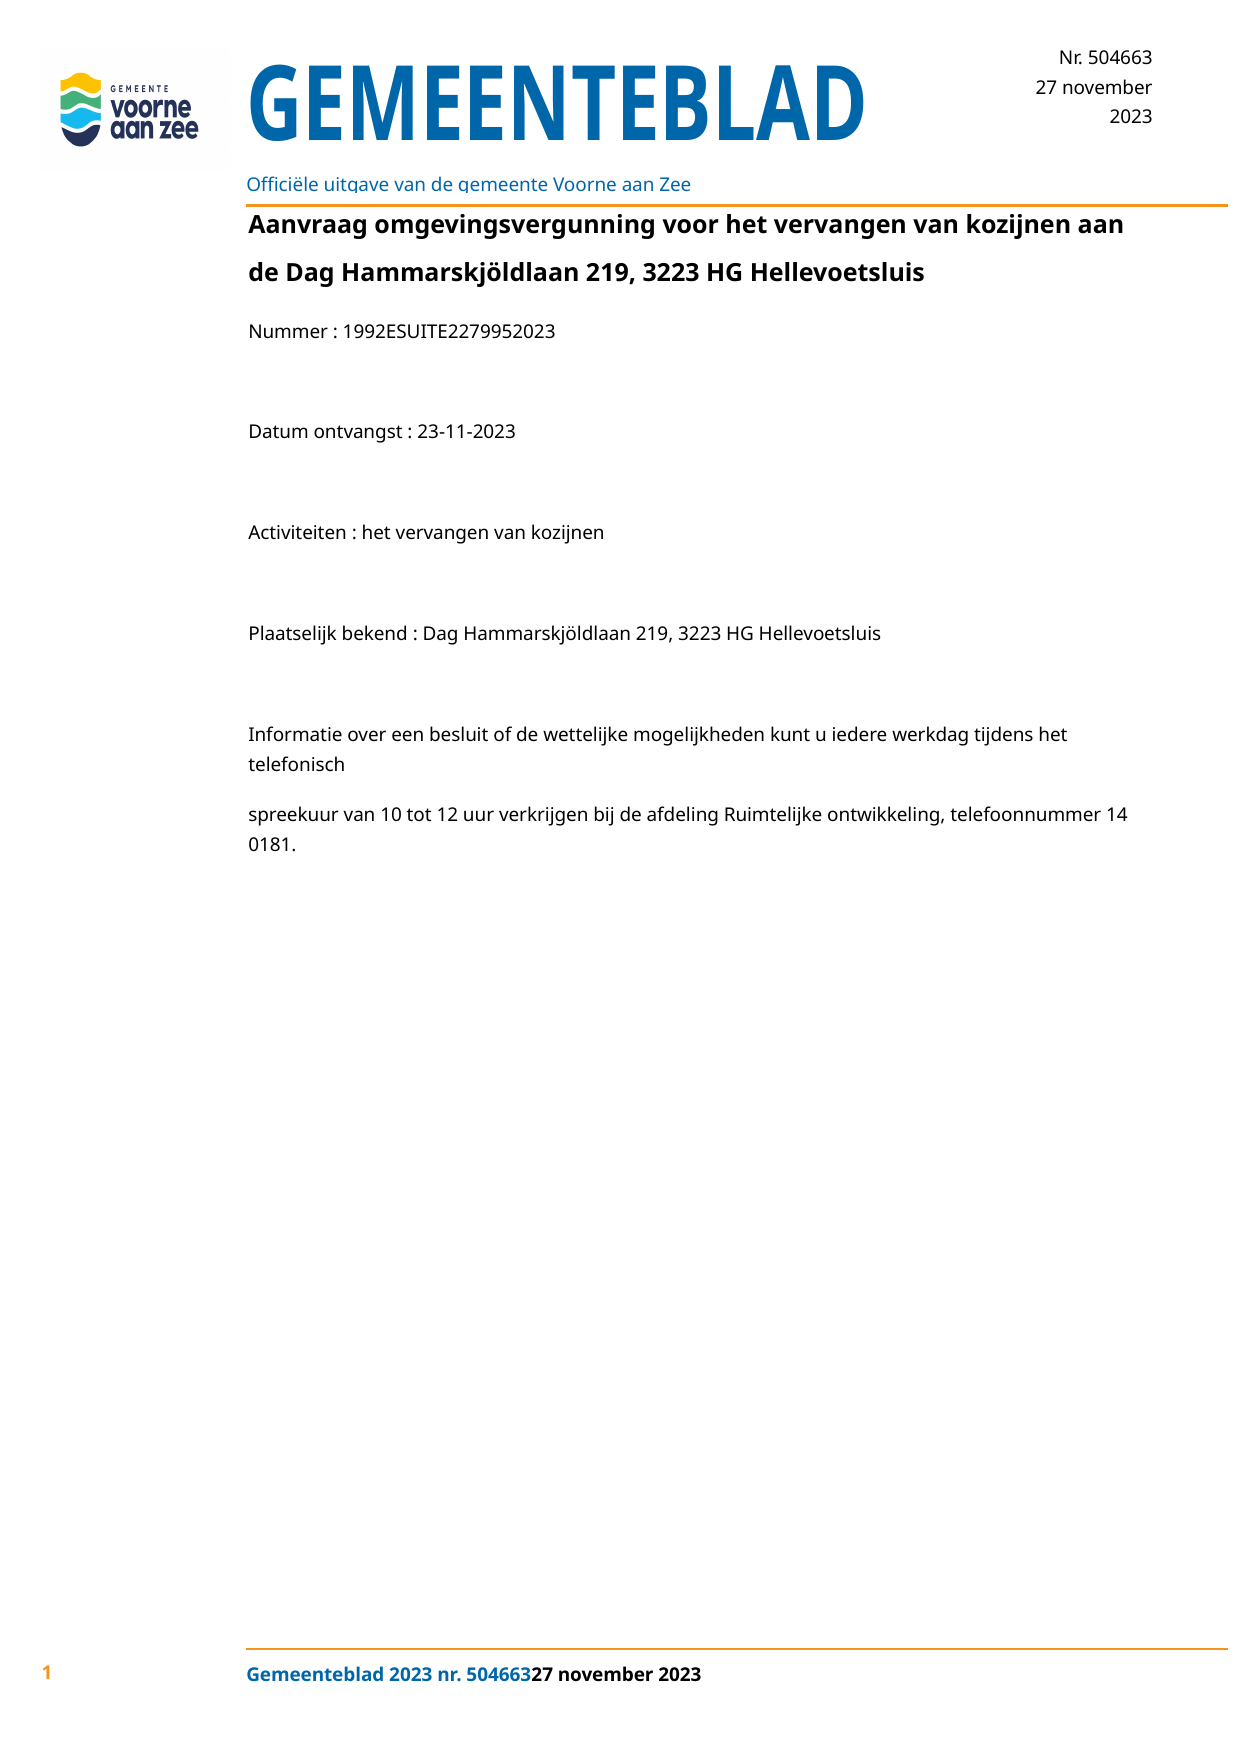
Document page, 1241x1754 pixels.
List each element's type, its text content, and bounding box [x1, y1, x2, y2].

text Activiteiten : het vervangen van kozijnen [248, 519, 1152, 545]
text Nummer : 1992ESUITE2279952023 [248, 318, 1152, 344]
text spreekuur van 10 tot 12 uur verkrijgen bij de afdeling Ruimtelijke ontwikkeling, telefoonnummer 14 0181. [248, 801, 1152, 857]
text Informatie over een besluit of de wettelijke mogelijkheden kunt u iedere werkdag tijdens het telefonisch [248, 721, 1152, 777]
text Plaatselijk bekend : Dag Hammarskjöldlaan 219, 3223 HG Hellevoetsluis [248, 620, 1152, 646]
text Aanvraag omgevingsvergunning voor het vervangen van kozijnen aan de Dag Hammarskjöldlaan 219, 3223 HG Hellevoetsluis [248, 207, 1152, 288]
picture [41, 47, 231, 172]
text Datum ontvangst : 23-11-2023 [248, 419, 1152, 444]
